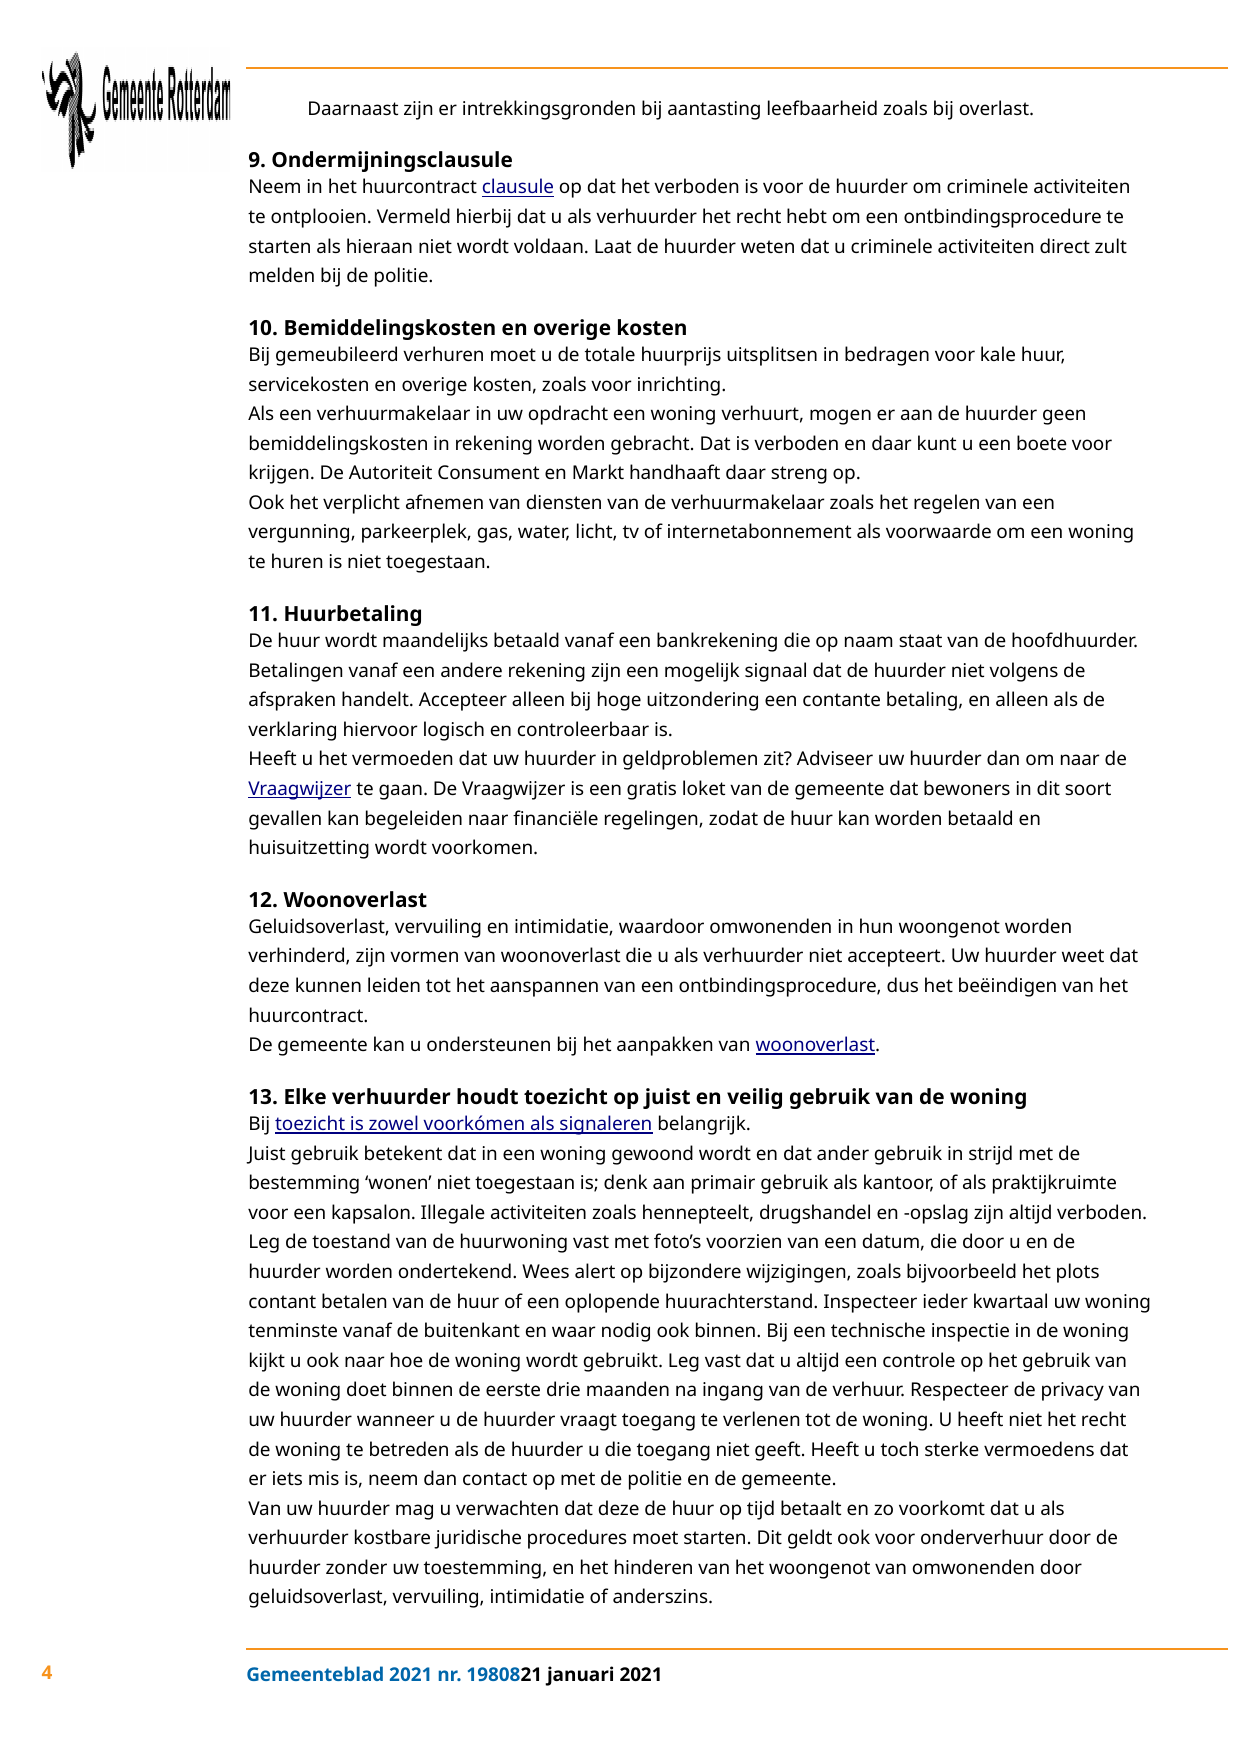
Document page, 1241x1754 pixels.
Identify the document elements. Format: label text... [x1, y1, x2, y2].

text De huur wordt maandelijks betaald vanaf een bankrekening die op naam staat van de hoofdhuurder. Betalingen vanaf een andere rekening zijn een mogelijk signaal dat de huurder niet volgens de afspraken handelt. Accepteer alleen bij hoge uitzondering een contante betaling, en alleen als de verklaring hiervoor logisch en controleerbaar is. [248, 627, 1152, 742]
text Leg de toestand van de huurwoning vast met foto’s voorzien van een datum, die door u en de huurder worden ondertekend. Wees alert op bijzondere wijzigingen, zoals bijvoorbeeld het plots contant betalen van de huur of een oplopende huurachterstand. Inspecteer ieder kwartaal uw woning tenminste vanaf de buitenkant en waar nodig ook binnen. Bij een technische inspectie in de woning kijkt u ook naar hoe de woning wordt gebruikt. Leg vast dat u altijd een controle op het gebruik van de woning doet binnen de eerste drie maanden na ingang van de verhuur. Respecteer de privacy van uw huurder wanneer u de huurder vraagt toegang te verlenen tot de woning. U heeft niet het recht de woning te betreden als de huurder u die toegang niet geeft. Heeft u toch sterke vermoedens dat er iets mis is, neem dan contact op met de politie en de gemeente. [248, 1229, 1152, 1491]
text 10. Bemiddelingskosten en overige kosten [248, 313, 1152, 341]
text 13. Elke verhuurder houdt toezicht op juist en veilig gebruik van de woning [248, 1082, 1152, 1110]
text Van uw huurder mag u verwachten dat deze de huur op tijd betaalt en zo voorkomt dat u als verhuurder kostbare juridische procedures moet starten. Dit geldt ook voor onderverhuur door de huurder zonder uw toestemming, en het hinderen van het woongenot van omwonenden door geluidsoverlast, vervuiling, intimidatie of anderszins. [248, 1495, 1152, 1609]
picture [41, 47, 231, 172]
list Daarnaast zijn er intrekkingsgronden bij aantasting leefbaarheid zoals bij overlast. [248, 95, 1152, 121]
text Geluidsoverlast, vervuiling en intimidatie, waardoor omwonenden in hun woongenot worden verhinderd, zijn vormen van woonoverlast die u als verhuurder niet accepteert. Uw huurder weet dat deze kunnen leiden tot het aanspannen van een ontbindingsprocedure, dus het beëindigen van het huurcontract. [248, 913, 1152, 1028]
text Ook het verplicht afnemen van diensten van de verhuurmakelaar zoals het regelen van een vergunning, parkeerplek, gas, water, licht, tv of internetabonnement als voorwaarde om een woning te huren is niet toegestaan. [248, 489, 1152, 574]
text Als een verhuurmakelaar in uw opdracht een woning verhuurt, mogen er aan de huurder geen bemiddelingskosten in rekening worden gebracht. Dat is verboden en daar kunt u een boete voor krijgen. De Autoriteit Consument en Markt handhaaft daar streng op. [248, 400, 1152, 485]
text Neem in het huurcontract clausule op dat het verboden is voor de huurder om criminele activiteiten te ontplooien. Vermeld hierbij dat u als verhuurder het recht hebt om een ontbindingsprocedure te starten als hieraan niet wordt voldaan. Laat de huurder weten dat u criminele activiteiten direct zult melden bij de politie. [248, 174, 1152, 288]
text Juist gebruik betekent dat in een woning gewoond wordt en dat ander gebruik in strijd met de bestemming ‘wonen’ niet toegestaan is; denk aan primair gebruik als kantoor, of als praktijkruimte voor een kapsalon. Illegale activiteiten zoals hennepteelt, drugshandel en -opslag zijn altijd verboden. [248, 1140, 1152, 1225]
text 12. Woonoverlast [248, 885, 1152, 913]
text Bij gemeubileerd verhuren moet u de totale huurprijs uitsplitsen in bedragen voor kale huur, servicekosten en overige kosten, zoals voor inrichting. [248, 341, 1152, 397]
text De gemeente kan u ondersteunen bij het aanpakken van woonoverlast. [248, 1031, 1152, 1057]
text Heeft u het vermoeden dat uw huurder in geldproblemen zit? Adviseer uw huurder dan om naar de Vraagwijzer te gaan. De Vraagwijzer is een gratis loket van de gemeente dat bewoners in dit soort gevallen kan begeleiden naar financiële regelingen, zodat de huur kan worden betaald en huisuitzetting wordt voorkomen. [248, 746, 1152, 860]
text 11. Huurbetaling [248, 599, 1152, 627]
text 9. Ondermijningsclausule [248, 145, 1152, 174]
text Bij toezicht is zowel voorkómen als signaleren belangrijk. [248, 1110, 1152, 1136]
